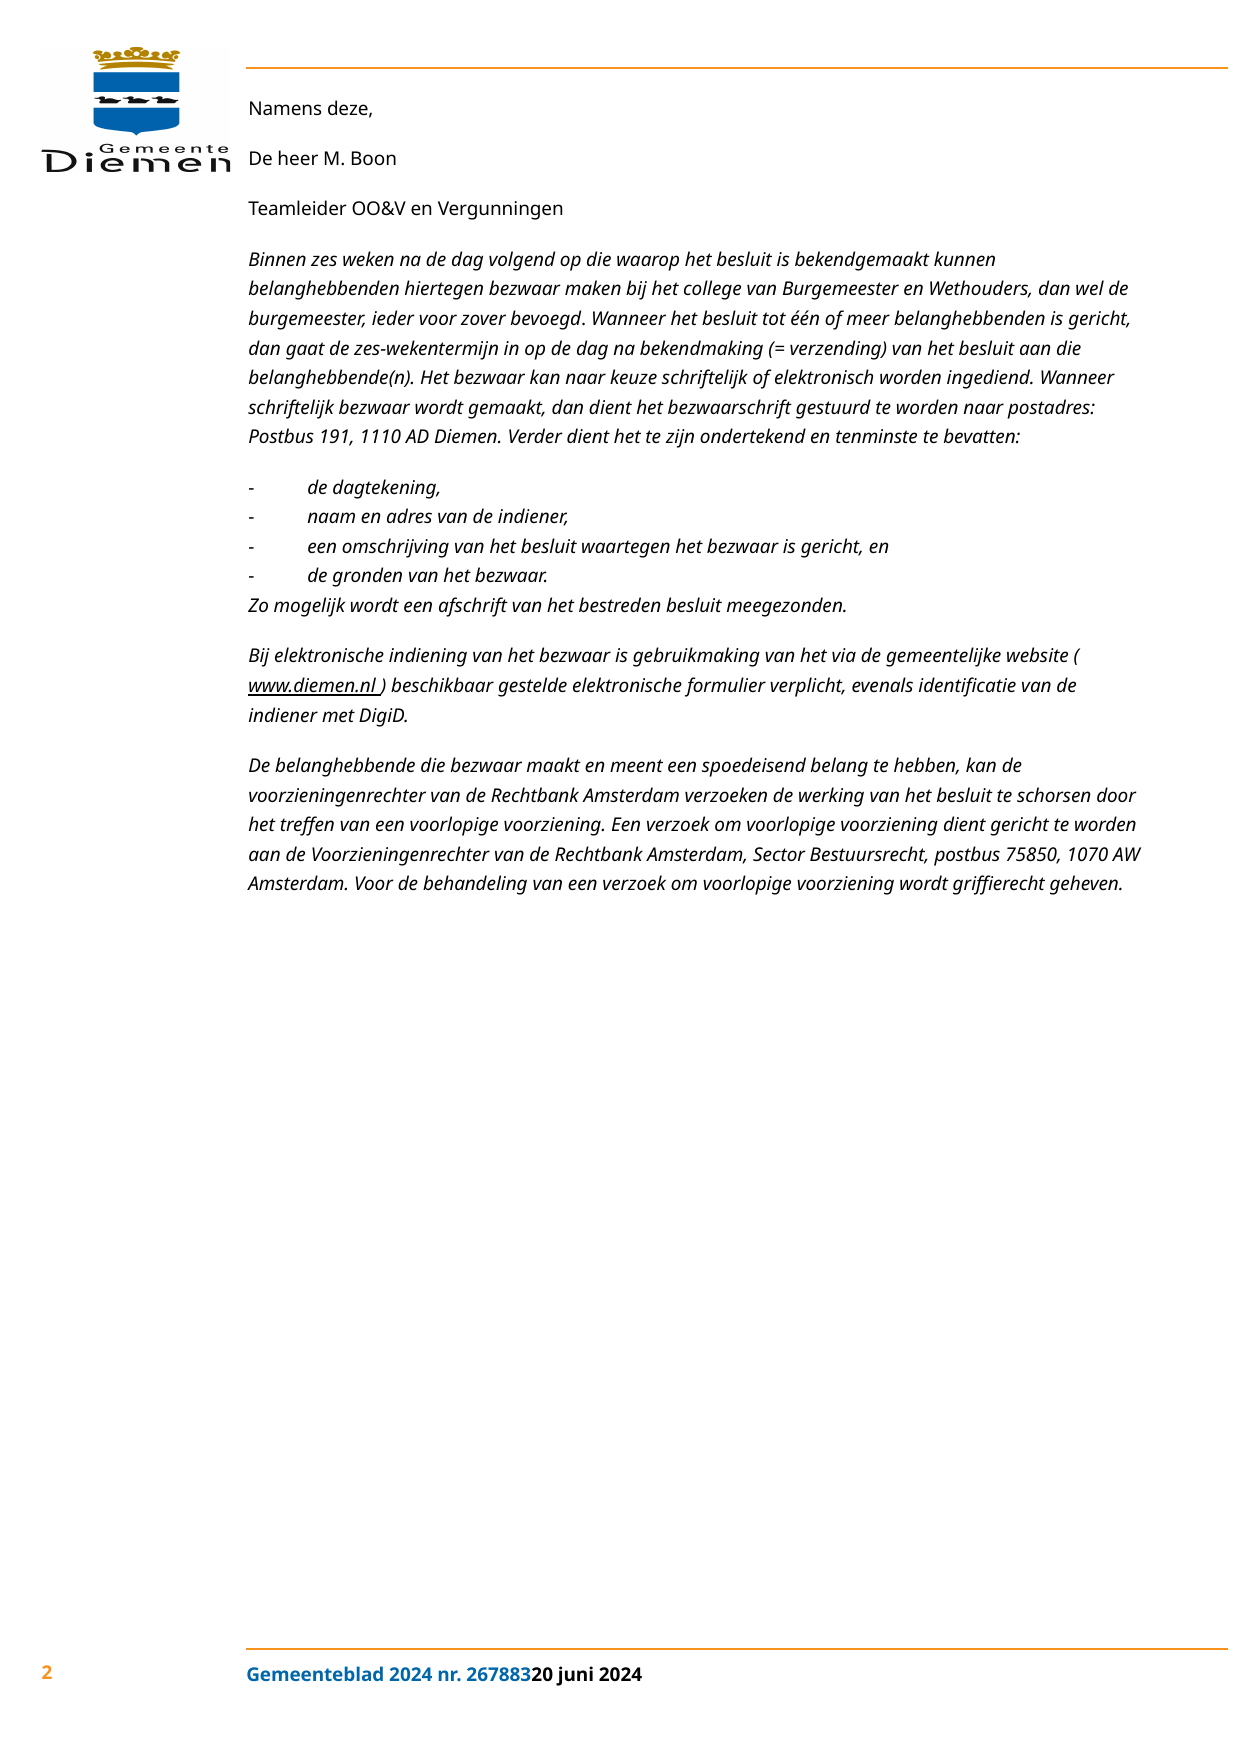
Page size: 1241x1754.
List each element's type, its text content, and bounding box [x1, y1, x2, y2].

text Binnen zes weken na de dag volgend op die waarop het besluit is bekendgemaakt kunnen belanghebbenden hiertegen bezwaar maken bij het college van Burgemeester en Wethouders, dan wel de burgemeester, ieder voor zover bevoegd. Wanneer het besluit tot één of meer belanghebbenden is gericht, dan gaat de zes-wekentermijn in op de dag na bekendmaking (= verzending) van het besluit aan die belanghebbende(n). Het bezwaar kan naar keuze schriftelijk of elektronisch worden ingediend. Wanneer schriftelijk bezwaar wordt gemaakt, dan dient het bezwaarschrift gestuurd te worden naar postadres: Postbus 191, 1110 AD Diemen. Verder dient het te zijn ondertekend en tenminste te bevatten: [248, 246, 1152, 449]
picture [41, 47, 231, 172]
text Teamleider OO&V en Vergunningen [248, 196, 1152, 221]
text Namens deze, [248, 95, 1152, 121]
list een omschrijving van het besluit waartegen het bezwaar is gericht, en [248, 533, 1152, 559]
text Zo mogelijk wordt een afschrift van het bestreden besluit meegezonden. [248, 592, 1152, 618]
text De heer M. Boon [248, 145, 1152, 171]
text De belanghebbende die bezwaar maakt en meent een spoedeisend belang te hebben, kan de voorzieningenrechter van de Rechtbank Amsterdam verzoeken de werking van het besluit te schorsen door het treffen van een voorlopige voorziening. Een verzoek om voorlopige voorziening dient gericht te worden aan de Voorzieningenrechter van de Rechtbank Amsterdam, Sector Bestuursrecht, postbus 75850, 1070 AW Amsterdam. Voor de behandeling van een verzoek om voorlopige voorziening wordt griffierecht geheven. [248, 752, 1152, 896]
list naam en adres van de indiener, [248, 503, 1152, 529]
text Bij elektronische indiening van het bezwaar is gebruikmaking van het via de gemeentelijke website ( www.diemen.nl ) beschikbaar gestelde elektronische formulier verplicht, evenals identificatie van de indiener met DigiD. [248, 643, 1152, 728]
list de gronden van het bezwaar. [248, 563, 1152, 588]
list de dagtekening, [248, 474, 1152, 500]
